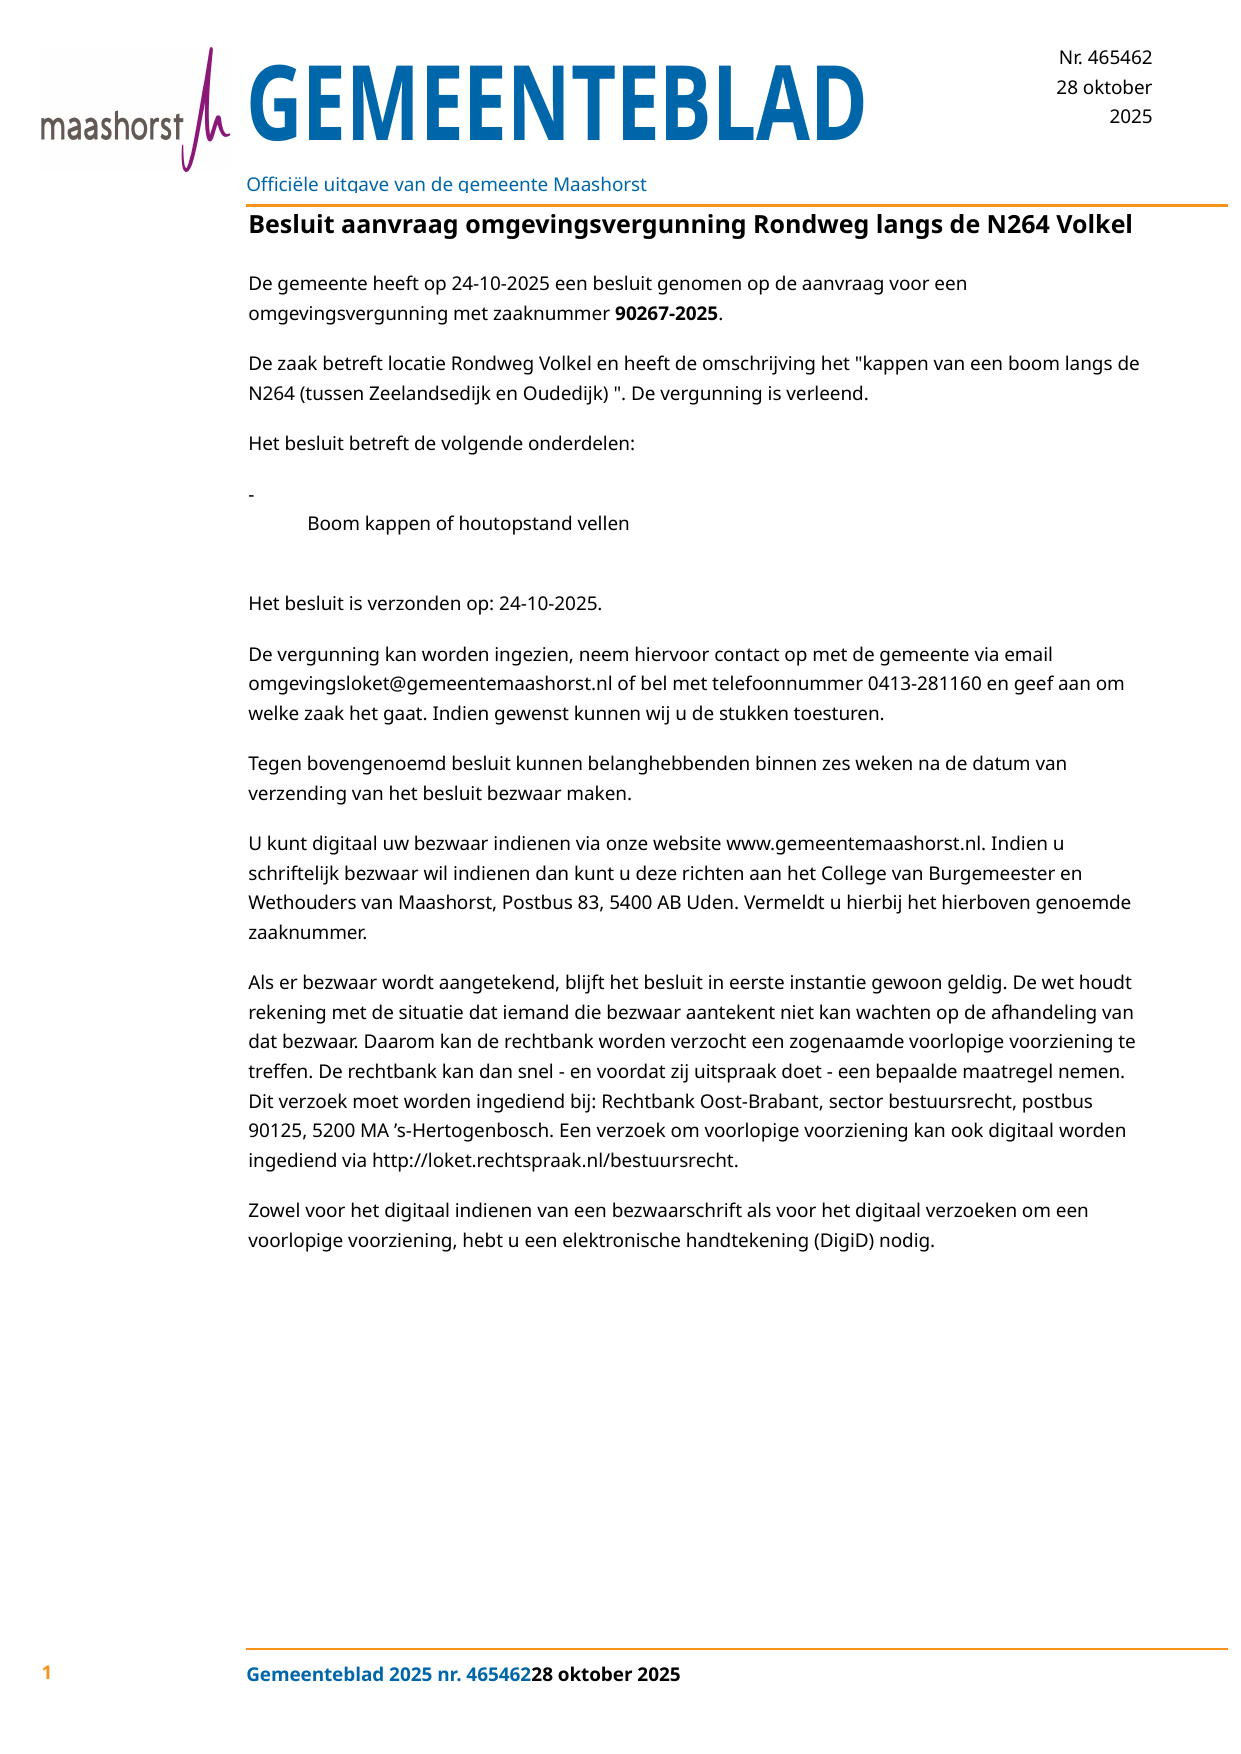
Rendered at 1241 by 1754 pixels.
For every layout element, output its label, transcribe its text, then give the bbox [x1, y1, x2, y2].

text De gemeente heeft op 24-10-2025 een besluit genomen op de aanvraag voor een omgevingsvergunning met zaaknummer 90267-2025. [248, 270, 1152, 326]
list Boom kappen of houtopstand vellen [248, 510, 1152, 536]
text Het besluit is verzonden op: 24-10-2025. [248, 590, 1152, 616]
text Besluit aanvraag omgevingsvergunning Rondweg langs de N264 Volkel [248, 207, 1152, 241]
text De vergunning kan worden ingezien, neem hiervoor contact op met de gemeente via email omgevingsloket@gemeentemaashorst.nl of bel met telefoonnummer 0413-281160 en geef aan om welke zaak het gaat. Indien gewenst kunnen wij u de stukken toesturen. [248, 641, 1152, 726]
text De zaak betreft locatie Rondweg Volkel en heeft de omschrijving het "kappen van een boom langs de N264 (tussen Zeelandsedijk en Oudedijk) ". De vergunning is verleend. [248, 350, 1152, 406]
text U kunt digitaal uw bezwaar indienen via onze website www.gemeentemaashorst.nl. Indien u schriftelijk bezwaar wil indienen dan kunt u deze richten aan het College van Burgemeester en Wethouders van Maashorst, Postbus 83, 5400 AB Uden. Vermeldt u hierbij het hierboven genoemde zaaknummer. [248, 830, 1152, 945]
text Zowel voor het digitaal indienen van een bezwaarschrift als voor het digitaal verzoeken om een voorlopige voorziening, hebt u een elektronische handtekening (DigiD) nodig. [248, 1197, 1152, 1253]
text Tegen bovengenoemd besluit kunnen belanghebbenden binnen zes weken na de datum van verzending van het besluit bezwaar maken. [248, 750, 1152, 806]
text Als er bezwaar wordt aangetekend, blijft het besluit in eerste instantie gewoon geldig. De wet houdt rekening met de situatie dat iemand die bezwaar aantekent niet kan wachten op de afhandeling van dat bezwaar. Daarom kan de rechtbank worden verzocht een zogenaamde voorlopige voorziening te treffen. De rechtbank kan dan snel - en voordat zij uitspraak doet - een bepaalde maatregel nemen. Dit verzoek moet worden ingediend bij: Rechtbank Oost-Brabant, sector bestuursrecht, postbus 90125, 5200 MA ’s-Hertogenbosch. Een verzoek om voorlopige voorziening kan ook digitaal worden ingediend via http://loket.rechtspraak.nl/bestuursrecht. [248, 969, 1152, 1173]
picture [41, 47, 231, 172]
text Het besluit betreft de volgende onderdelen: [248, 430, 1152, 456]
